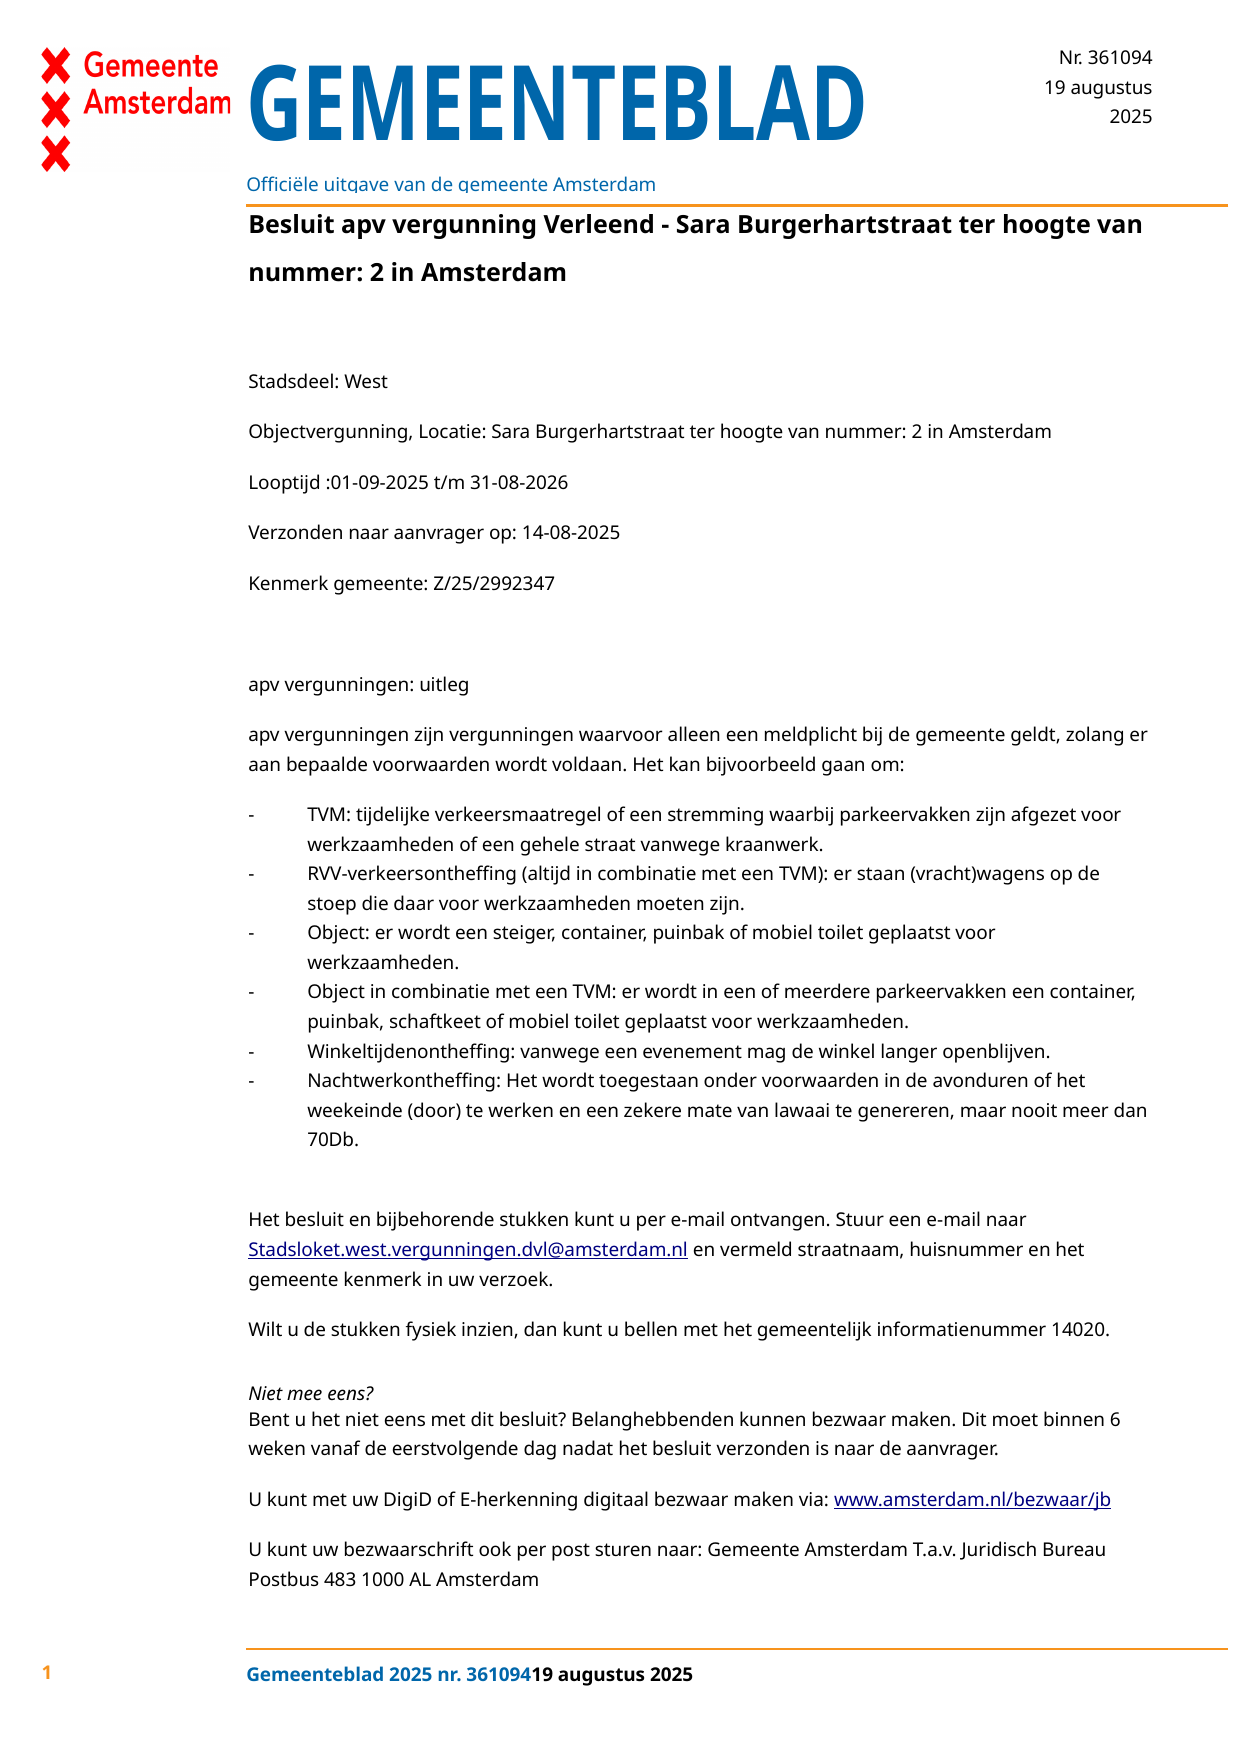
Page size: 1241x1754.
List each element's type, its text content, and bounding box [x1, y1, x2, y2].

list TVM: tijdelijke verkeersmaatregel of een stremming waarbij parkeervakken zijn afgezet voor werkzaamheden of een gehele straat vanwege kraanwerk. [248, 801, 1152, 857]
text Verzonden naar aanvrager op: 14-08-2025 [248, 519, 1152, 545]
text Kenmerk gemeente: Z/25/2992347 [248, 570, 1152, 596]
text apv vergunningen: uitleg [248, 671, 1152, 697]
text Niet mee eens? [248, 1380, 1152, 1406]
picture [41, 47, 231, 172]
text Bent u het niet eens met dit besluit? Belanghebbenden kunnen bezwaar maken. Dit moet binnen 6 weken vanaf de eerstvolgende dag nadat het besluit verzonden is naar de aanvrager. [248, 1406, 1152, 1461]
text Stadsdeel: West [248, 368, 1152, 394]
list Object in combinatie met een TVM: er wordt in een of meerdere parkeervakken een container, puinbak, schaftkeet of mobiel toilet geplaatst voor werkzaamheden. [248, 979, 1152, 1034]
list Nachtwerkontheffing: Het wordt toegestaan onder voorwaarden in de avonduren of het weekeinde (door) te werken en een zekere mate van lawaai te genereren, maar nooit meer dan 70Db. [248, 1067, 1152, 1152]
text apv vergunningen zijn vergunningen waarvoor alleen een meldplicht bij de gemeente geldt, zolang er aan bepaalde voorwaarden wordt voldaan. Het kan bijvoorbeeld gaan om: [248, 721, 1152, 777]
list Winkeltijdenontheffing: vanwege een evenement mag de winkel langer openblijven. [248, 1038, 1152, 1064]
list RVV-verkeersontheffing (altijd in combinatie met een TVM): er staan (vracht)wagens op de stoep die daar voor werkzaamheden moeten zijn. [248, 860, 1152, 916]
text Besluit apv vergunning Verleend - Sara Burgerhartstraat ter hoogte van nummer: 2 in Amsterdam [248, 207, 1152, 288]
text Looptijd :01-09-2025 t/m 31-08-2026 [248, 469, 1152, 495]
list Object: er wordt een steiger, container, puinbak of mobiel toilet geplaatst voor werkzaamheden. [248, 919, 1152, 975]
text Het besluit en bijbehorende stukken kunt u per e-mail ontvangen. Stuur een e-mail naar Stadsloket.west.vergunningen.dvl@amsterdam.nl en vermeld straatnaam, huisnummer en het gemeente kenmerk in uw verzoek. [248, 1207, 1152, 1292]
text U kunt met uw DigiD of E-herkenning digitaal bezwaar maken via: www.amsterdam.nl/bezwaar/jb [248, 1486, 1152, 1512]
text Objectvergunning, Locatie: Sara Burgerhartstraat ter hoogte van nummer: 2 in Amsterdam [248, 419, 1152, 444]
text U kunt uw bezwaarschrift ook per post sturen naar: Gemeente Amsterdam T.a.v. Juridisch Bureau Postbus 483 1000 AL Amsterdam [248, 1536, 1152, 1592]
text Wilt u de stukken fysiek inzien, dan kunt u bellen met het gemeentelijk informatienummer 14020. [248, 1316, 1152, 1342]
